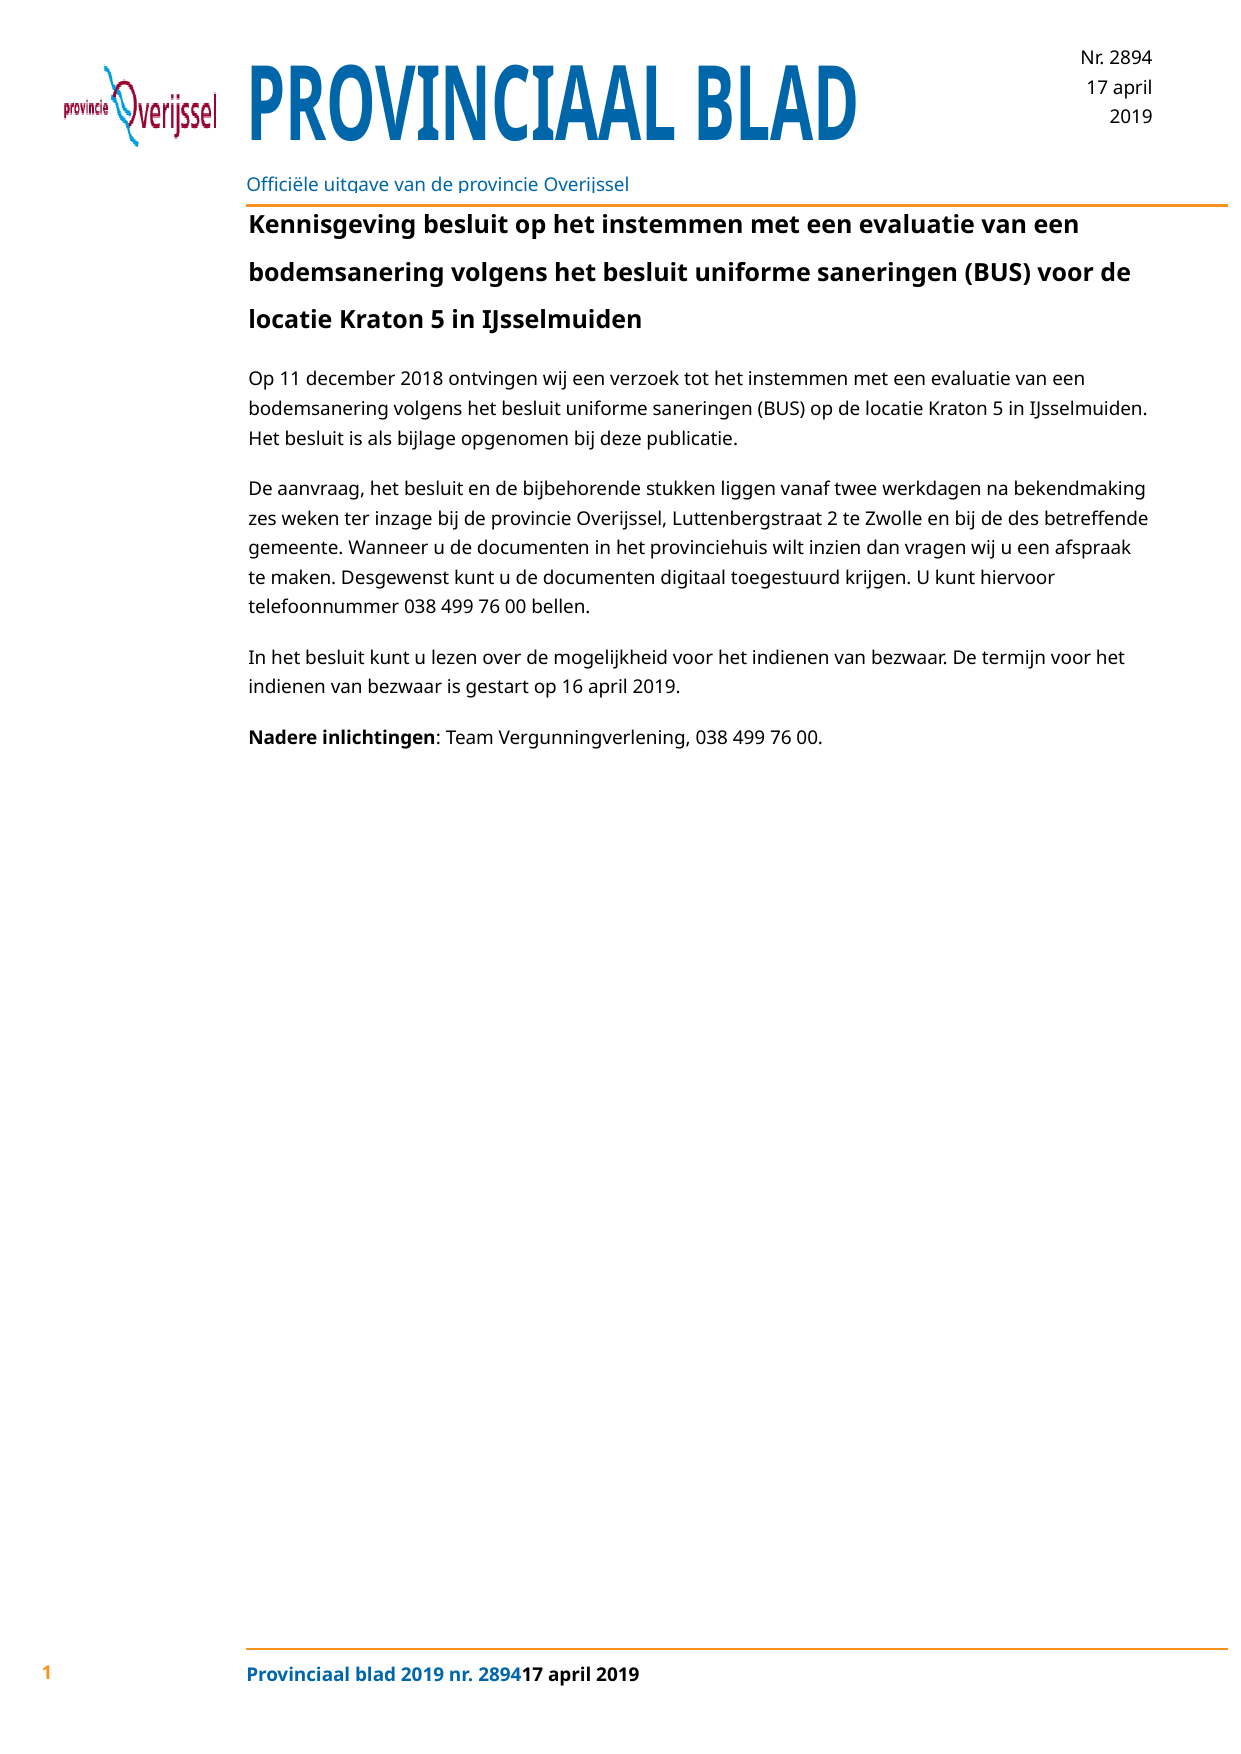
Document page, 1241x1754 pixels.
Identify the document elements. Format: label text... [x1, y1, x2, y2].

text Op 11 december 2018 ontvingen wij een verzoek tot het instemmen met een evaluatie van een bodemsanering volgens het besluit uniforme saneringen (BUS) op de locatie Kraton 5 in IJsselmuiden. Het besluit is als bijlage opgenomen bij deze publicatie. [248, 366, 1152, 450]
text Kennisgeving besluit op het instemmen met een evaluatie van een bodemsanering volgens het besluit uniforme saneringen (BUS) voor de locatie Kraton 5 in IJsselmuiden [248, 207, 1152, 336]
picture [41, 47, 231, 172]
text Nadere inlichtingen: Team Vergunningverlening, 038 499 76 00. [248, 724, 1152, 749]
text De aanvraag, het besluit en de bijbehorende stukken liggen vanaf twee werkdagen na bekendmaking zes weken ter inzage bij de provincie Overijssel, Luttenbergstraat 2 te Zwolle en bij de des betreffende gemeente. Wanneer u de documenten in het provinciehuis wilt inzien dan vragen wij u een afspraak te maken. Desgewenst kunt u de documenten digitaal toegestuurd krijgen. U kunt hiervoor telefoonnummer 038 499 76 00 bellen. [248, 475, 1152, 619]
text In het besluit kunt u lezen over de mogelijkheid voor het indienen van bezwaar. De termijn voor het indienen van bezwaar is gestart op 16 april 2019. [248, 644, 1152, 699]
